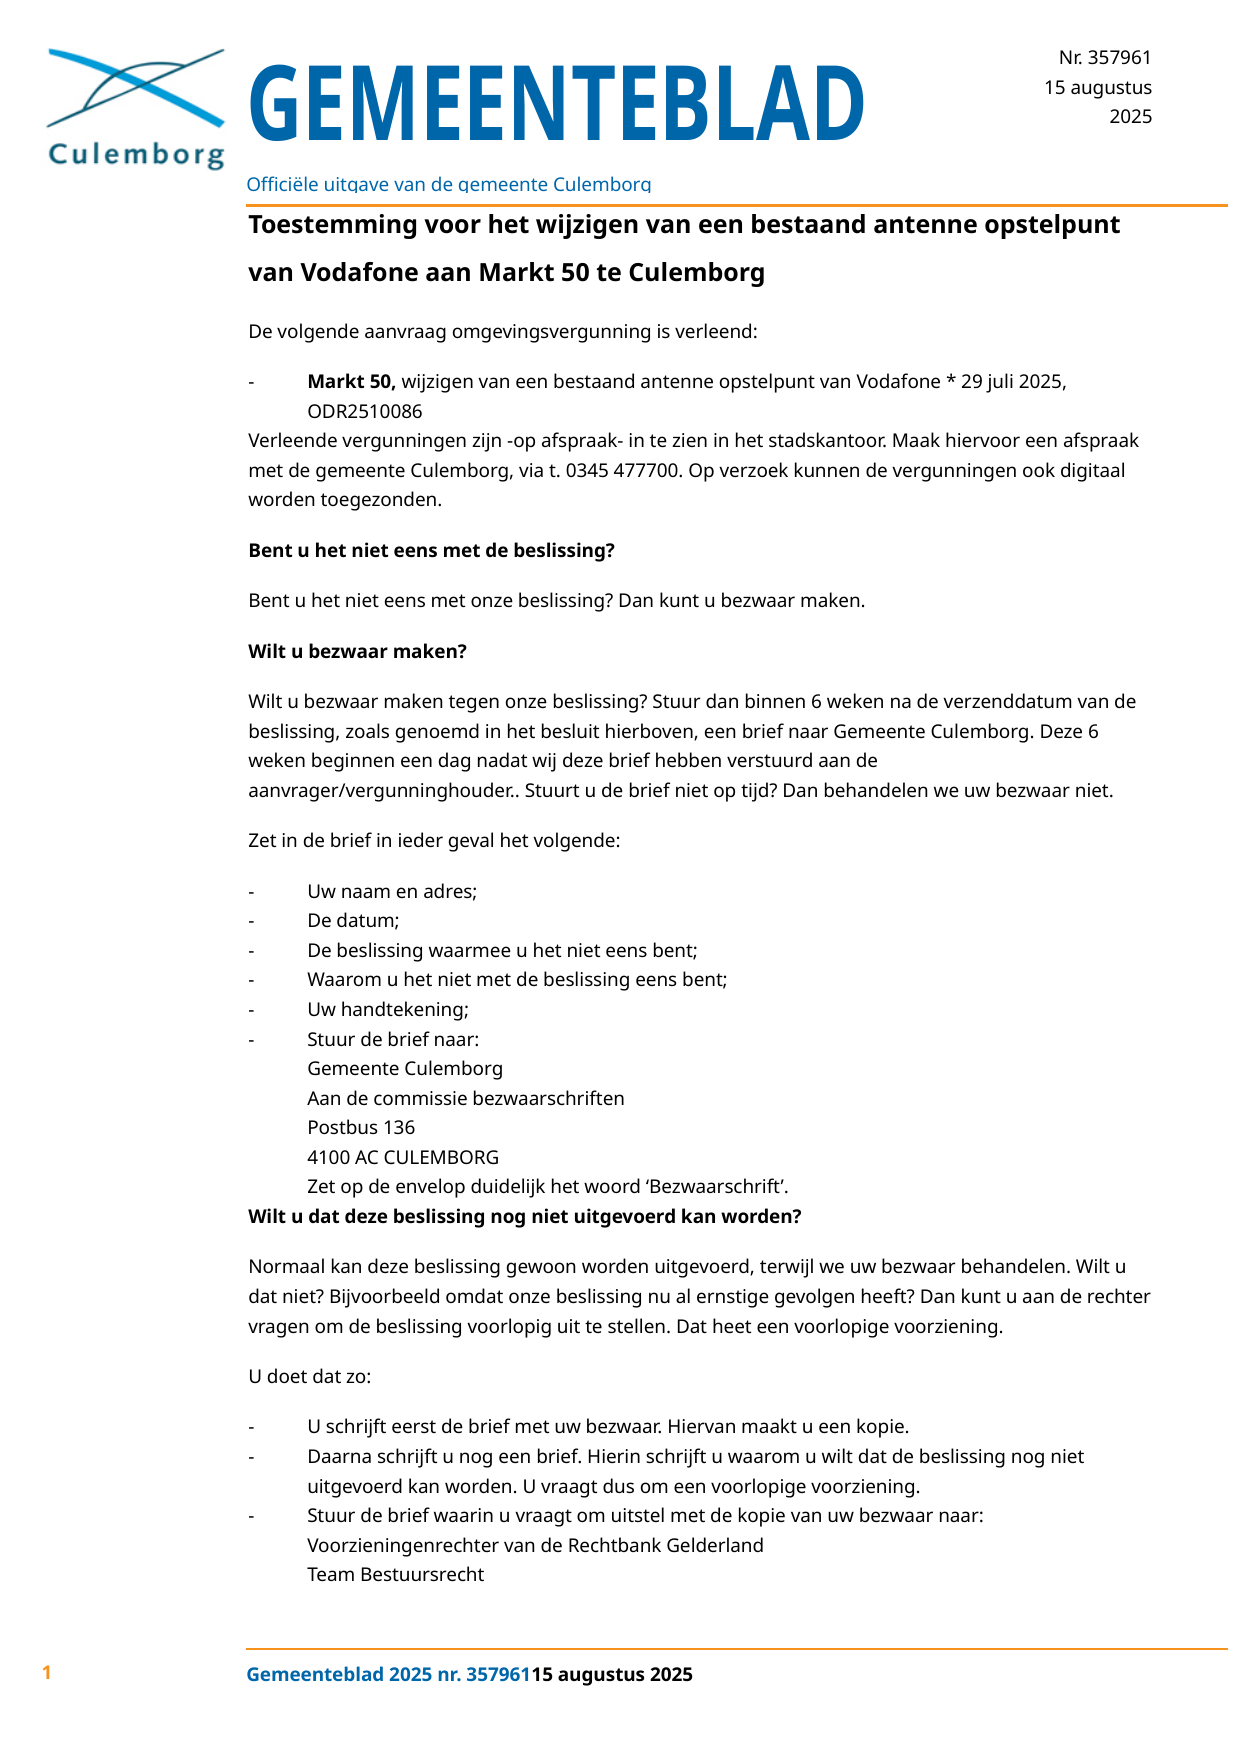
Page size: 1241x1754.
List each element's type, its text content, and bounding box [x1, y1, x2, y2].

list Daarna schrijft u nog een brief. Hierin schrijft u waarom u wilt dat de beslissing nog niet uitgevoerd kan worden. U vraagt dus om een voorlopige voorziening. [248, 1443, 1152, 1499]
list Uw naam en adres; [248, 878, 1152, 904]
list Markt 50, wijzigen van een bestaand antenne opstelpunt van Vodafone * 29 juli 2025, ODR2510086 [248, 368, 1152, 424]
text Wilt u bezwaar maken? [248, 638, 1152, 664]
list Stuur de brief naar: [248, 1026, 1152, 1052]
text Toestemming voor het wijzigen van een bestaand antenne opstelpunt van Vodafone aan Markt 50 te Culemborg [248, 207, 1152, 288]
text Bent u het niet eens met onze beslissing? Dan kunt u bezwaar maken. [248, 587, 1152, 613]
text Zet in de brief in ieder geval het volgende: [248, 827, 1152, 853]
list Waarom u het niet met de beslissing eens bent; [248, 967, 1152, 992]
list Postbus 136 [248, 1114, 1152, 1140]
list Uw handtekening; [248, 996, 1152, 1022]
text U doet dat zo: [248, 1363, 1152, 1389]
list De datum; [248, 907, 1152, 933]
text Normaal kan deze beslissing gewoon worden uitgevoerd, terwijl we uw bezwaar behandelen. Wilt u dat niet? Bijvoorbeeld omdat onze beslissing nu al ernstige gevolgen heeft? Dan kunt u aan de rechter vragen om de beslissing voorlopig uit te stellen. Dat heet een voorlopige voorziening. [248, 1254, 1152, 1339]
list Aan de commissie bezwaarschriften [248, 1085, 1152, 1111]
list Gemeente Culemborg [248, 1055, 1152, 1081]
text Verleende vergunningen zijn -op afspraak- in te zien in het stadskantoor. Maak hiervoor een afspraak met de gemeente Culemborg, via t. 0345 477700. Op verzoek kunnen de vergunningen ook digitaal worden toegezonden. [248, 427, 1152, 512]
list U schrijft eerst de brief met uw bezwaar. Hiervan maakt u een kopie. [248, 1414, 1152, 1439]
text De volgende aanvraag omgevingsvergunning is verleend: [248, 318, 1152, 344]
text Bent u het niet eens met de beslissing? [248, 537, 1152, 563]
picture [41, 47, 231, 172]
text Wilt u bezwaar maken tegen onze beslissing? Stuur dan binnen 6 weken na de verzenddatum van de beslissing, zoals genoemd in het besluit hierboven, een brief naar Gemeente Culemborg. Deze 6 weken beginnen een dag nadat wij deze brief hebben verstuurd aan de aanvrager/vergunninghouder.. Stuurt u de brief niet op tijd? Dan behandelen we uw bezwaar niet. [248, 688, 1152, 803]
list 4100 AC CULEMBORG [248, 1144, 1152, 1170]
list Zet op de envelop duidelijk het woord ‘Bezwaarschrift’. [248, 1174, 1152, 1199]
list Voorzieningenrechter van de Rechtbank Gelderland [248, 1532, 1152, 1558]
list Team Bestuursrecht [248, 1562, 1152, 1587]
text Wilt u dat deze beslissing nog niet uitgevoerd kan worden? [248, 1203, 1152, 1229]
list Stuur de brief waarin u vraagt om uitstel met de kopie van uw bezwaar naar: [248, 1502, 1152, 1528]
list De beslissing waarmee u het niet eens bent; [248, 937, 1152, 963]
